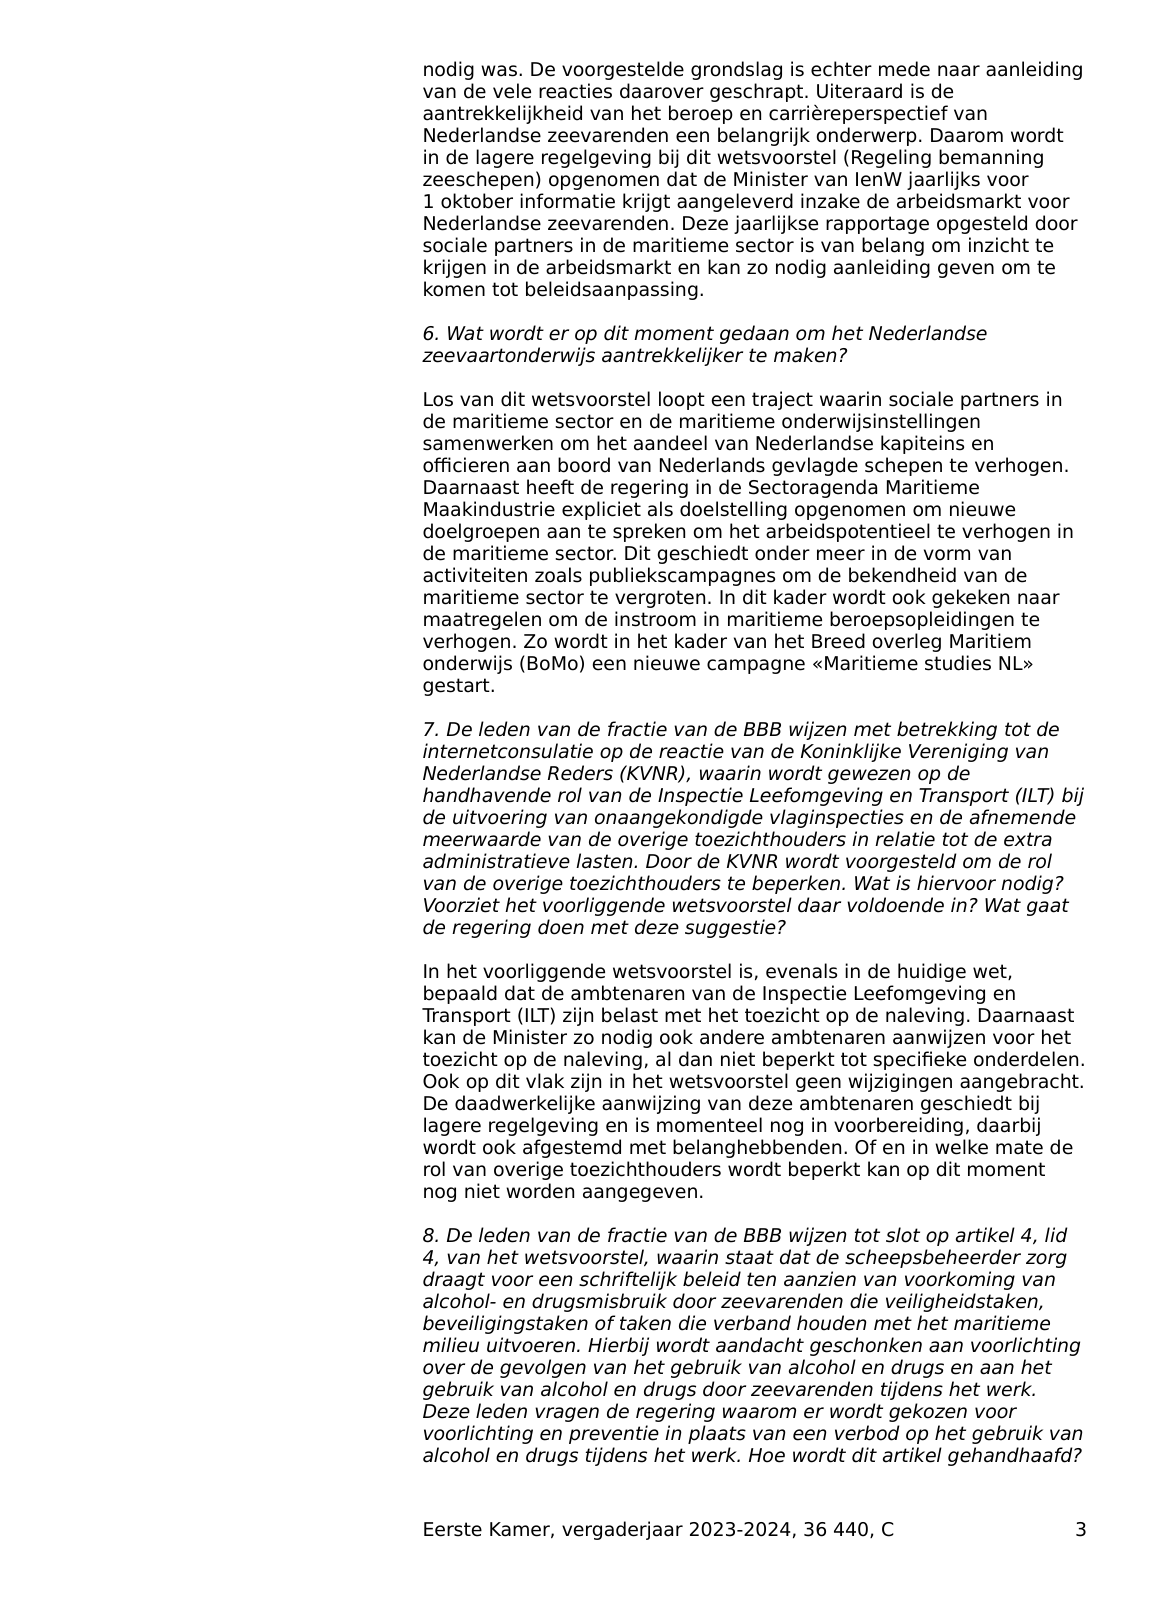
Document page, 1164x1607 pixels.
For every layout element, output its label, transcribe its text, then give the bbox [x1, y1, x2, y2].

text 8. De leden van de fractie van de BBB wijzen tot slot op artikel 4, lid 4, van het wetsvoorstel, waarin staat dat de scheepsbeheerder zorg draagt voor een schriftelijk beleid ten aanzien van voorkoming van alcohol- en drugsmisbruik door zeevarenden die veiligheidstaken, beveiligingstaken of taken die verband houden met het maritieme milieu uitvoeren. Hierbij wordt aandacht geschonken aan voorlichting over de gevolgen van het gebruik van alcohol en drugs en aan het gebruik van alcohol en drugs door zeevarenden tijdens het werk. Deze leden vragen de regering waarom er wordt gekozen voor voorlichting en preventie in plaats van een verbod op het gebruik van alcohol en drugs tijdens het werk. Hoe wordt dit artikel gehandhaafd? [422, 1225, 1087, 1467]
text nodig was. De voorgestelde grondslag is echter mede naar aanleiding van de vele reacties daarover geschrapt. Uiteraard is de aantrekkelijkheid van het beroep en carrièreperspectief van Nederlandse zeevarenden een belangrijk onderwerp. Daarom wordt in de lagere regelgeving bij dit wetsvoorstel (Regeling bemanning zeeschepen) opgenomen dat de Minister van IenW jaarlijks voor 1 oktober informatie krijgt aangeleverd inzake de arbeidsmarkt voor Nederlandse zeevarenden. Deze jaarlijkse rapportage opgesteld door sociale partners in de maritieme sector is van belang om inzicht te krijgen in de arbeidsmarkt en kan zo nodig aanleiding geven om te komen tot beleidsaanpassing. [422, 59, 1087, 301]
text 6. Wat wordt er op dit moment gedaan om het Nederlandse zeevaartonderwijs aantrekkelijker te maken? [422, 323, 1087, 367]
text 7. De leden van de fractie van de BBB wijzen met betrekking tot de internetconsulatie op de reactie van de Koninklijke Vereniging van Nederlandse Reders (KVNR), waarin wordt gewezen op de handhavende rol van de Inspectie Leefomgeving en Transport (ILT) bij de uitvoering van onaangekondigde vlaginspecties en de afnemende meerwaarde van de overige toezichthouders in relatie tot de extra administratieve lasten. Door de KVNR wordt voorgesteld om de rol van de overige toezichthouders te beperken. Wat is hiervoor nodig? Voorziet het voorliggende wetsvoorstel daar voldoende in? Wat gaat de regering doen met deze suggestie? [422, 719, 1087, 939]
text In het voorliggende wetsvoorstel is, evenals in de huidige wet, bepaald dat de ambtenaren van de Inspectie Leefomgeving en Transport (ILT) zijn belast met het toezicht op de naleving. Daarnaast kan de Minister zo nodig ook andere ambtenaren aanwijzen voor het toezicht op de naleving, al dan niet beperkt tot specifieke onderdelen. Ook op dit vlak zijn in het wetsvoorstel geen wijzigingen aangebracht. De daadwerkelijke aanwijzing van deze ambtenaren geschiedt bij lagere regelgeving en is momenteel nog in voorbereiding, daarbij wordt ook afgestemd met belanghebbenden. Of en in welke mate de rol van overige toezichthouders wordt beperkt kan op dit moment nog niet worden aangegeven. [422, 961, 1087, 1203]
text Los van dit wetsvoorstel loopt een traject waarin sociale partners in de maritieme sector en de maritieme onderwijsinstellingen samenwerken om het aandeel van Nederlandse kapiteins en officieren aan boord van Nederlands gevlagde schepen te verhogen. Daarnaast heeft de regering in de Sectoragenda Maritieme Maakindustrie expliciet als doelstelling opgenomen om nieuwe doelgroepen aan te spreken om het arbeidspotentieel te verhogen in de maritieme sector. Dit geschiedt onder meer in de vorm van activiteiten zoals publiekscampagnes om de bekendheid van de maritieme sector te vergroten. In dit kader wordt ook gekeken naar maatregelen om de instroom in maritieme beroepsopleidingen te verhogen. Zo wordt in het kader van het Breed overleg Maritiem onderwijs (BoMo) een nieuwe campagne «Maritieme studies NL» gestart. [422, 389, 1087, 697]
